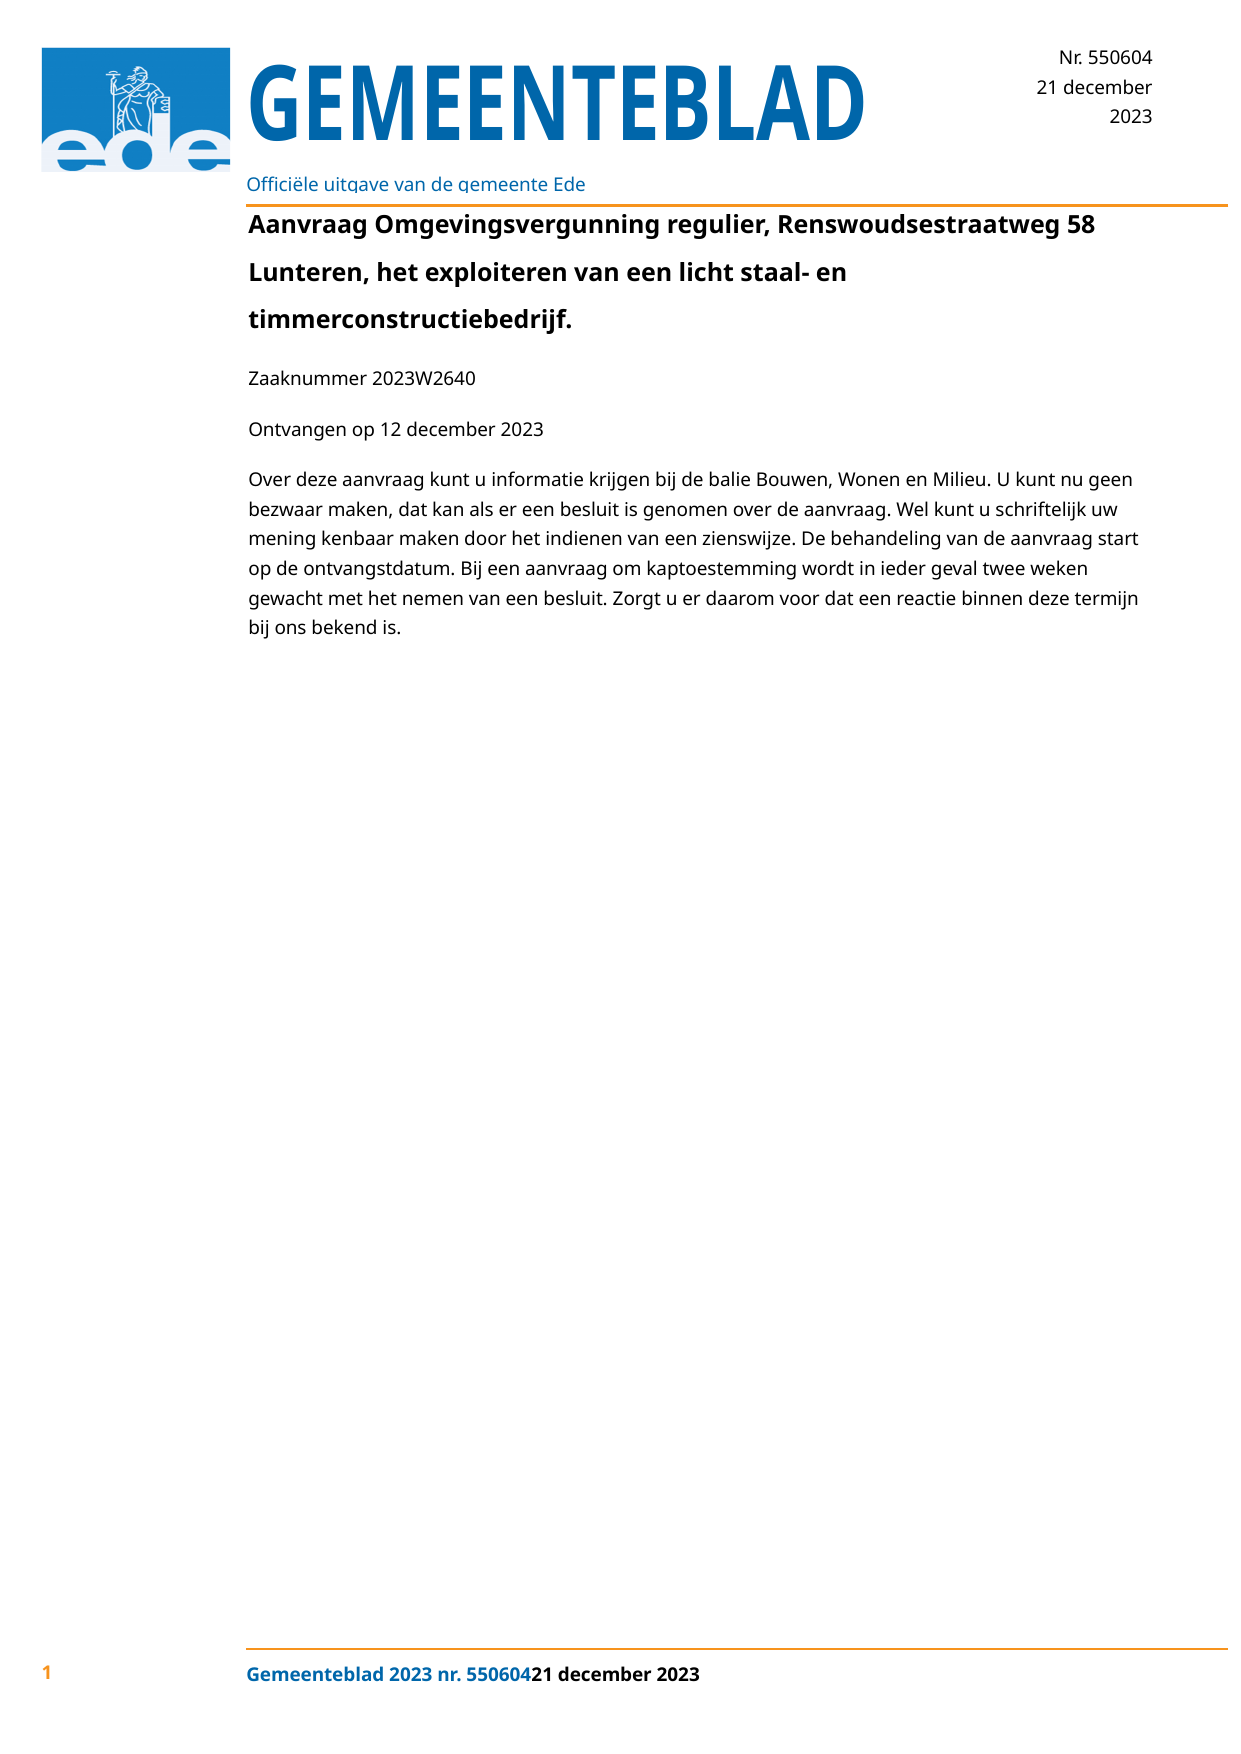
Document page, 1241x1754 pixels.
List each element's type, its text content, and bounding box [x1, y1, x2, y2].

text Ontvangen op 12 december 2023 [248, 416, 1152, 442]
text Zaaknummer 2023W2640 [248, 366, 1152, 391]
text Over deze aanvraag kunt u informatie krijgen bij de balie Bouwen, Wonen en Milieu. U kunt nu geen bezwaar maken, dat kan als er een besluit is genomen over de aanvraag. Wel kunt u schriftelijk uw mening kenbaar maken door het indienen van een zienswijze. De behandeling van de aanvraag start op de ontvangstdatum. Bij een aanvraag om kaptoestemming wordt in ieder geval twee weken gewacht met het nemen van een besluit. Zorgt u er daarom voor dat een reactie binnen deze termijn bij ons bekend is. [248, 466, 1152, 640]
picture [41, 47, 231, 172]
text Aanvraag Omgevingsvergunning regulier, Renswoudsestraatweg 58 Lunteren, het exploiteren van een licht staal- en timmerconstructiebedrijf. [248, 207, 1152, 336]
